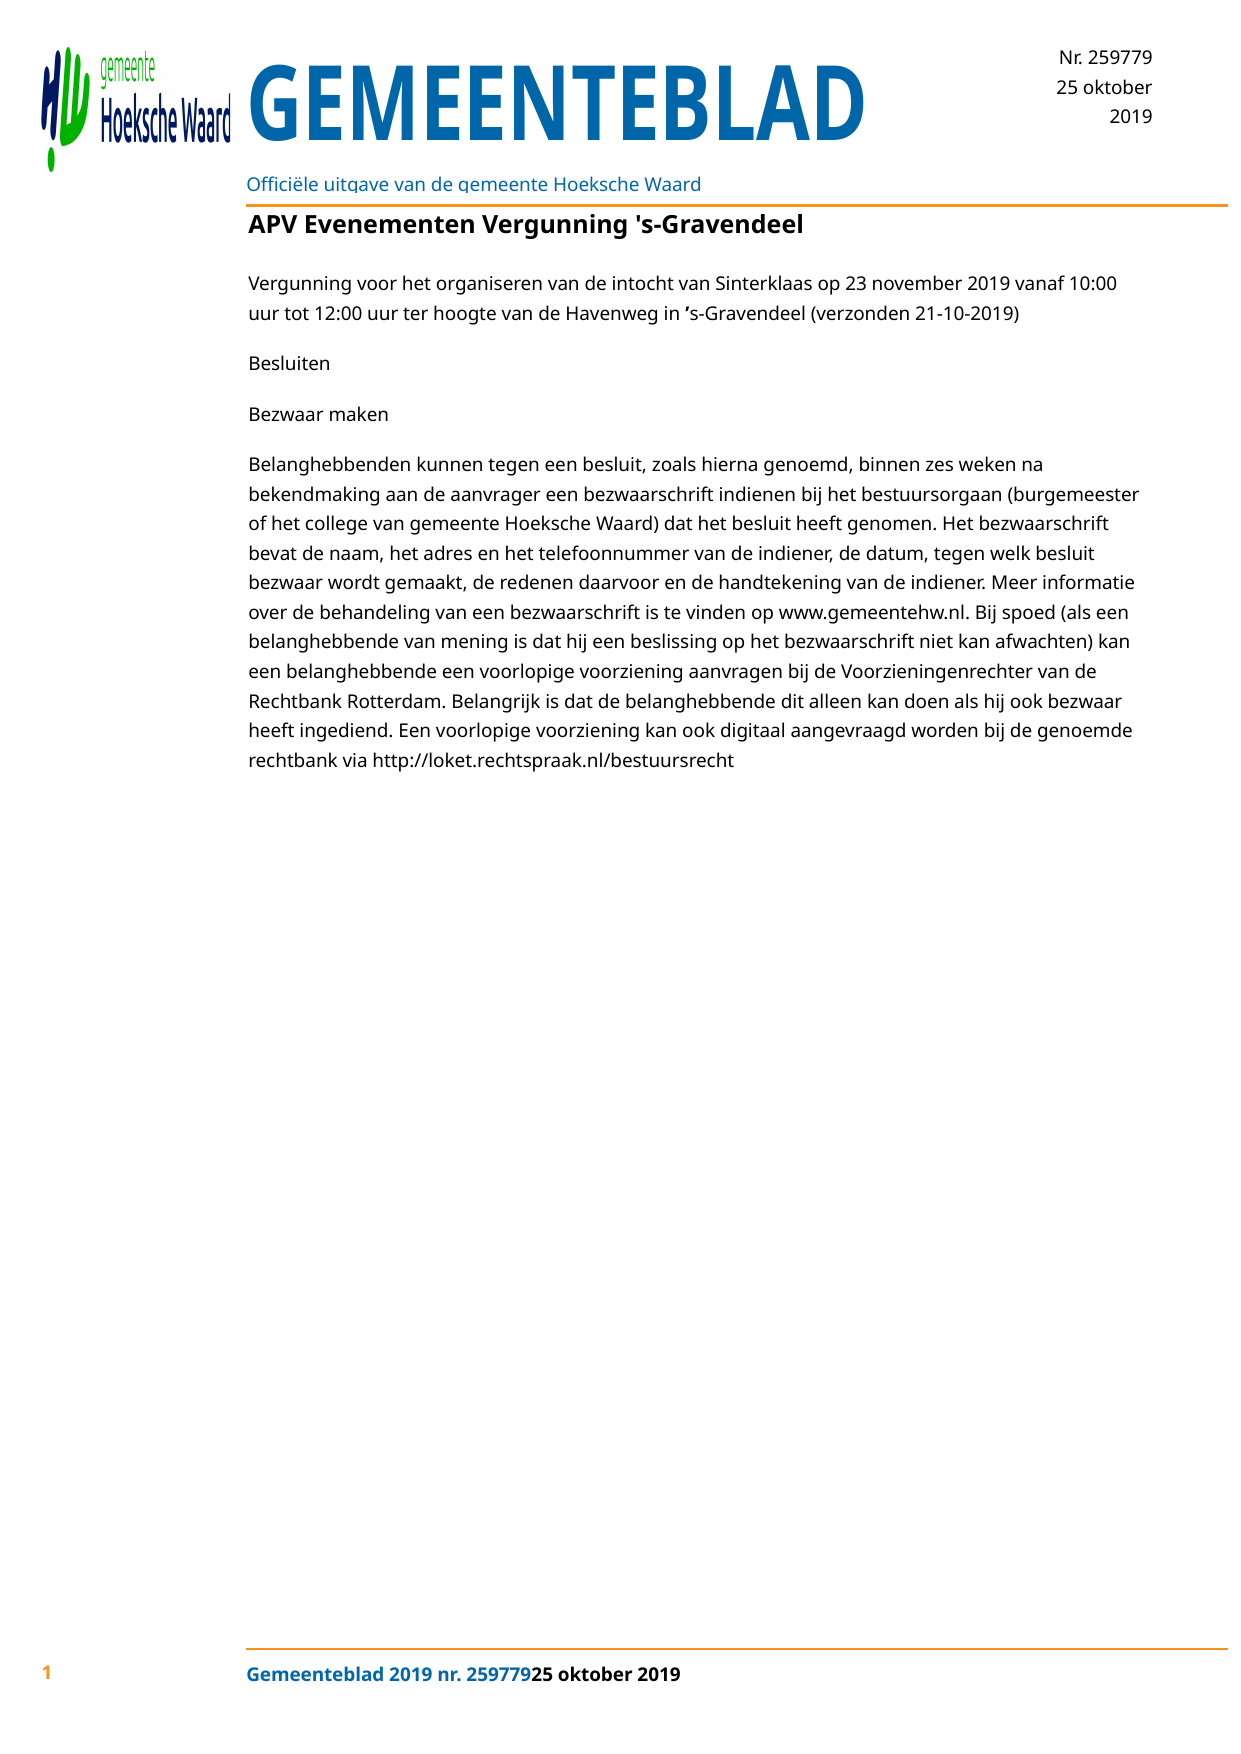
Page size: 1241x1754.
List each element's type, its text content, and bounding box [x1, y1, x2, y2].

text Belanghebbenden kunnen tegen een besluit, zoals hierna genoemd, binnen zes weken na bekendmaking aan de aanvrager een bezwaarschrift indienen bij het bestuursorgaan (burgemeester of het college van gemeente Hoeksche Waard) dat het besluit heeft genomen. Het bezwaarschrift bevat de naam, het adres en het telefoonnummer van de indiener, de datum, tegen welk besluit bezwaar wordt gemaakt, de redenen daarvoor en de handtekening van de indiener. Meer informatie over de behandeling van een bezwaarschrift is te vinden op www.gemeentehw.nl. Bij spoed (als een belanghebbende van mening is dat hij een beslissing op het bezwaarschrift niet kan afwachten) kan een belanghebbende een voorlopige voorziening aanvragen bij de Voorzieningenrechter van de Rechtbank Rotterdam. Belangrijk is dat de belanghebbende dit alleen kan doen als hij ook bezwaar heeft ingediend. Een voorlopige voorziening kan ook digitaal aangevraagd worden bij de genoemde rechtbank via http://loket.rechtspraak.nl/bestuursrecht [248, 451, 1152, 773]
text APV Evenementen Vergunning 's-Gravendeel [248, 207, 1152, 241]
picture [41, 47, 231, 172]
text Vergunning voor het organiseren van de intocht van Sinterklaas op 23 november 2019 vanaf 10:00 uur tot 12:00 uur ter hoogte van de Havenweg in ’s-Gravendeel (verzonden 21-10-2019) [248, 270, 1152, 326]
text Bezwaar maken [248, 401, 1152, 426]
text Besluiten [248, 350, 1152, 376]
